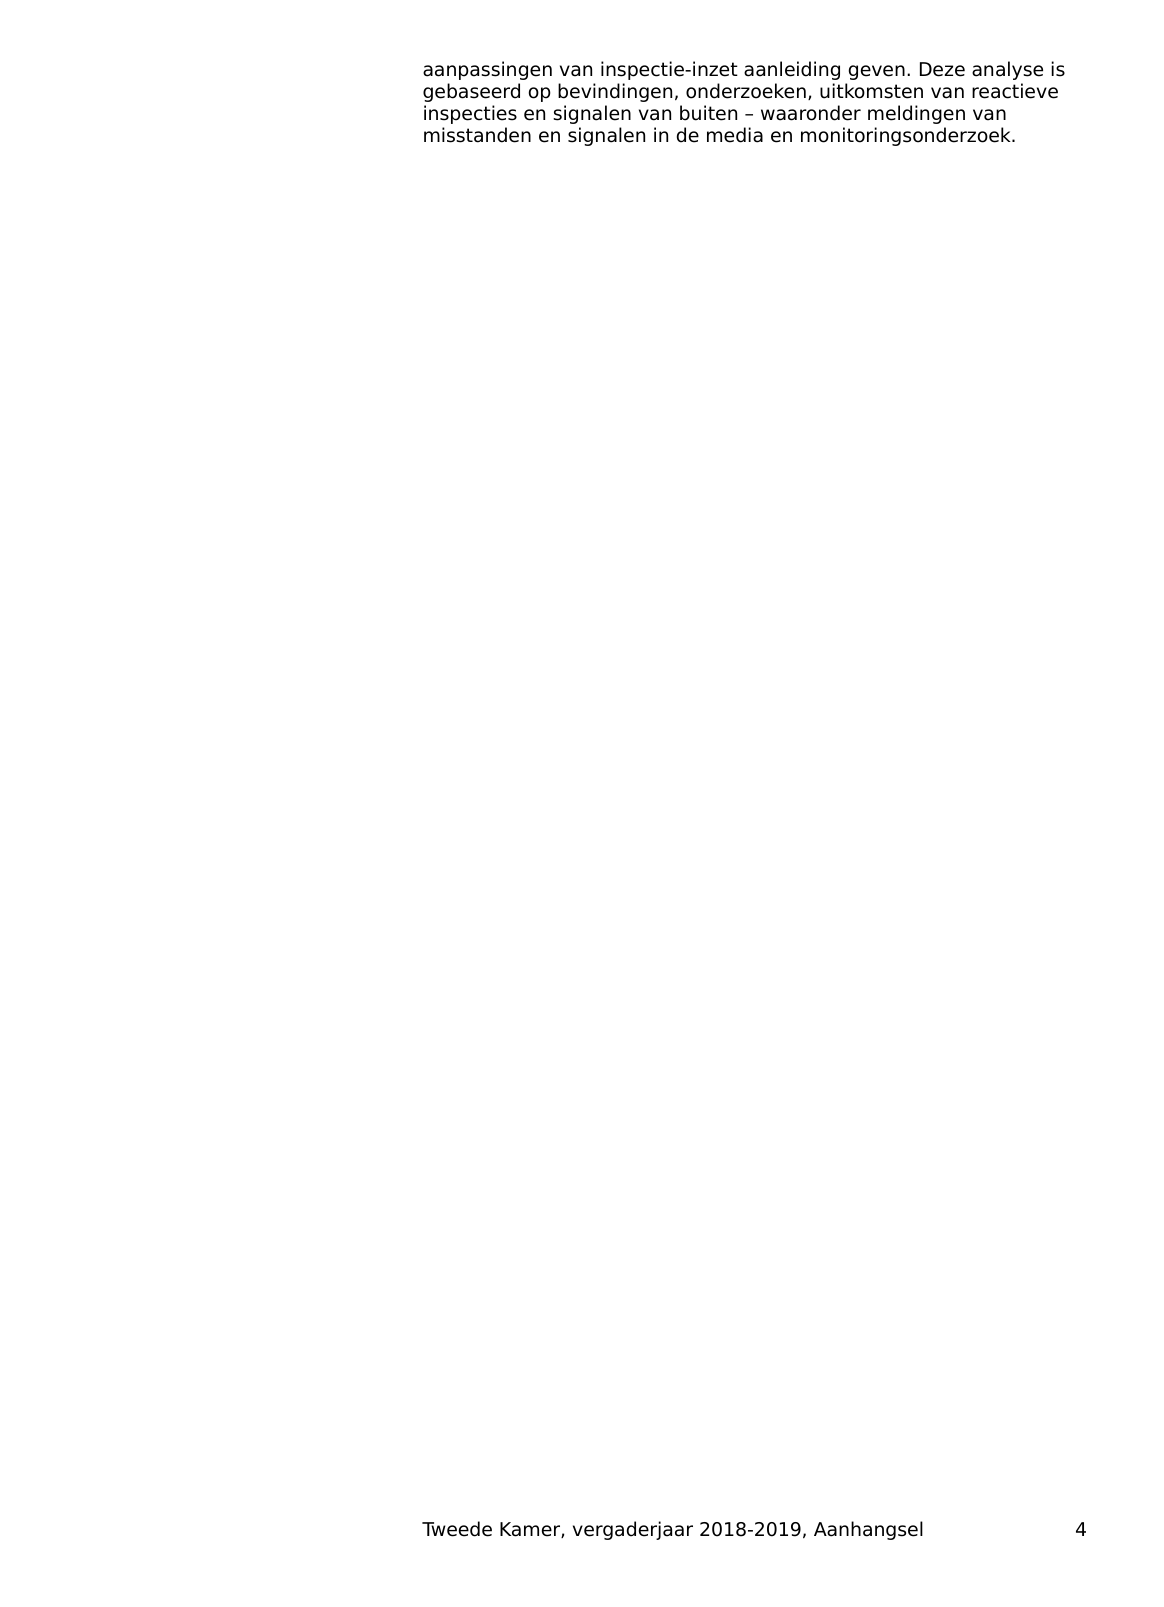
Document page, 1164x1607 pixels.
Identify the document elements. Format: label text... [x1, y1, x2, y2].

text aanpassingen van inspectie-inzet aanleiding geven. Deze analyse is gebaseerd op bevindingen, onderzoeken, uitkomsten van reactieve inspecties en signalen van buiten – waaronder meldingen van misstanden en signalen in de media en monitoringsonderzoek. [422, 59, 1087, 147]
